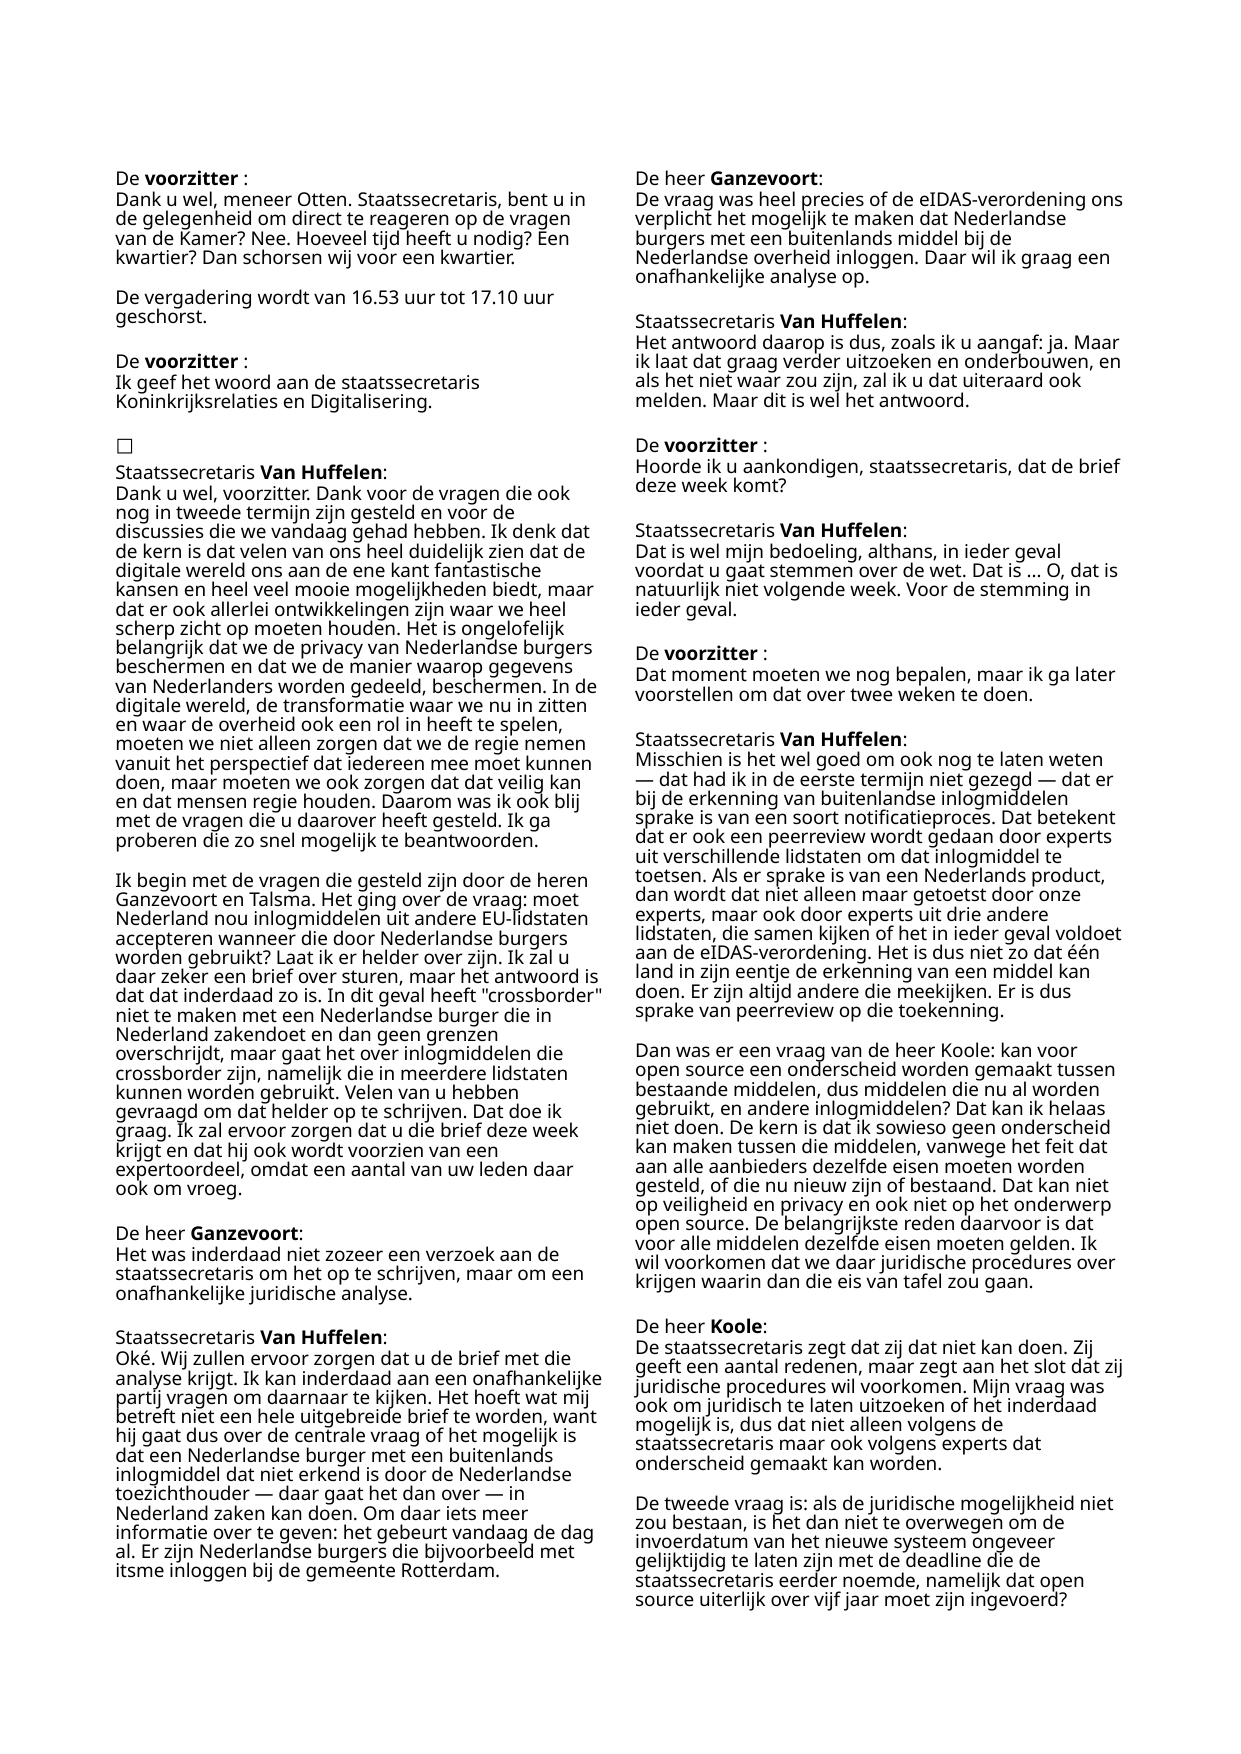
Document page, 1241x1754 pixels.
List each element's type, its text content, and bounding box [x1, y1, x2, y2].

text De tweede vraag is: als de juridische mogelijkheid niet zou bestaan, is het dan niet te overwegen om de invoerdatum van het nieuwe systeem ongeveer gelijktijdig te laten zijn met de deadline die de staatssecretaris eerder noemde, namelijk dat open source uiterlijk over vijf jaar moet zijn ingevoerd? [635, 1495, 1125, 1610]
text ⬜ [115, 433, 605, 459]
text Het was inderdaad niet zozeer een verzoek aan de staatssecretaris om het op te schrijven, maar om een onafhankelijke juridische analyse. [115, 1246, 605, 1304]
text De voorzitter : [115, 348, 605, 374]
text De voorzitter : [635, 432, 1125, 458]
text Staatssecretaris Van Huffelen: [635, 308, 1125, 334]
text Staatssecretaris Van Huffelen: [115, 1324, 605, 1350]
text Het antwoord daarop is dus, zoals ik u aangaf: ja. Maar ik laat dat graag verder uitzoeken en onderbouwen, en als het niet waar zou zijn, zal ik u dat uiteraard ook melden. Maar dit is wel het antwoord. [635, 334, 1125, 411]
text Dat moment moeten we nog bepalen, maar ik ga later voorstellen om dat over twee weken te doen. [635, 666, 1125, 705]
text Hoorde ik u aankondigen, staatssecretaris, dat de brief deze week komt? [635, 458, 1125, 496]
text Ik geef het woord aan de staatssecretaris Koninkrijksrelaties en Digitalisering. [115, 374, 605, 413]
text De voorzitter : [115, 165, 605, 191]
text Staatssecretaris Van Huffelen: [115, 459, 605, 485]
text Dat is wel mijn bedoeling, althans, in ieder geval voordat u gaat stemmen over de wet. Dat is … O, dat is natuurlijk niet volgende week. Voor de stemming in ieder geval. [635, 543, 1125, 620]
text Dank u wel, meneer Otten. Staatssecretaris, bent u in de gelegenheid om direct te reageren op de vragen van de Kamer? Nee. Hoeveel tijd heeft u nodig? Een kwartier? Dan schorsen wij voor een kwartier. [115, 191, 605, 268]
text De heer Koole: [635, 1313, 1125, 1339]
text Dan was er een vraag van de heer Koole: kan voor open source een onderscheid worden gemaakt tussen bestaande middelen, dus middelen die nu al worden gebruikt, en andere inlogmiddelen? Dat kan ik helaas niet doen. De kern is dat ik sowieso geen onderscheid kan maken tussen die middelen, vanwege het feit dat aan alle aanbieders dezelfde eisen moeten worden gesteld, of die nu nieuw zijn of bestaand. Dat kan niet op veiligheid en privacy en ook niet op het onderwerp open source. De belangrijkste reden daarvoor is dat voor alle middelen dezelfde eisen moeten gelden. Ik wil voorkomen dat we daar juridische procedures over krijgen waarin dan die eis van tafel zou gaan. [635, 1042, 1125, 1292]
text Staatssecretaris Van Huffelen: [635, 726, 1125, 751]
text De staatssecretaris zegt dat zij dat niet kan doen. Zij geeft een aantal redenen, maar zegt aan het slot dat zij juridische procedures wil voorkomen. Mijn vraag was ook om juridisch te laten uitzoeken of het inderdaad mogelijk is, dus dat niet alleen volgens de staatssecretaris maar ook volgens experts dat onderscheid gemaakt kan worden. [635, 1339, 1125, 1474]
text Dank u wel, voorzitter. Dank voor de vragen die ook nog in tweede termijn zijn gesteld en voor de discussies die we vandaag gehad hebben. Ik denk dat de kern is dat velen van ons heel duidelijk zien dat de digitale wereld ons aan de ene kant fantastische kansen en heel veel mooie mogelijkheden biedt, maar dat er ook allerlei ontwikkelingen zijn waar we heel scherp zicht op moeten houden. Het is ongelofelijk belangrijk dat we de privacy van Nederlandse burgers beschermen en dat we de manier waarop gegevens van Nederlanders worden gedeeld, beschermen. In de digitale wereld, de transformatie waar we nu in zitten en waar de overheid ook een rol in heeft te spelen, moeten we niet alleen zorgen dat we de regie nemen vanuit het perspectief dat iedereen mee moet kunnen doen, maar moeten we ook zorgen dat dat veilig kan en dat mensen regie houden. Daarom was ik ook blij met de vragen die u daarover heeft gesteld. Ik ga proberen die zo snel mogelijk te beantwoorden. [115, 485, 605, 851]
text Oké. Wij zullen ervoor zorgen dat u de brief met die analyse krijgt. Ik kan inderdaad aan een onafhankelijke partij vragen om daarnaar te kijken. Het hoeft wat mij betreft niet een hele uitgebreide brief te worden, want hij gaat dus over de centrale vraag of het mogelijk is dat een Nederlandse burger met een buitenlands inlogmiddel dat niet erkend is door de Nederlandse toezichthouder — daar gaat het dan over — in Nederland zaken kan doen. Om daar iets meer informatie over te geven: het gebeurt vandaag de dag al. Er zijn Nederlandse burgers die bijvoorbeeld met itsme inloggen bij de gemeente Rotterdam. [115, 1350, 605, 1582]
text De vergadering wordt van 16.53 uur tot 17.10 uur geschorst. [115, 289, 605, 327]
text De voorzitter : [635, 641, 1125, 666]
text De heer Ganzevoort: [115, 1220, 605, 1246]
text De vraag was heel precies of de eIDAS-verordening ons verplicht het mogelijk te maken dat Nederlandse burgers met een buitenlands middel bij de Nederlandse overheid inloggen. Daar wil ik graag een onafhankelijke analyse op. [635, 191, 1125, 287]
text Ik begin met de vragen die gesteld zijn door de heren Ganzevoort en Talsma. Het ging over de vraag: moet Nederland nou inlogmiddelen uit andere EU-lidstaten accepteren wanneer die door Nederlandse burgers worden gebruikt? Laat ik er helder over zijn. Ik zal u daar zeker een brief over sturen, maar het antwoord is dat dat inderdaad zo is. In dit geval heeft "crossborder" niet te maken met een Nederlandse burger die in Nederland zakendoet en dan geen grenzen overschrijdt, maar gaat het over inlogmiddelen die crossborder zijn, namelijk die in meerdere lidstaten kunnen worden gebruikt. Velen van u hebben gevraagd om dat helder op te schrijven. Dat doe ik graag. Ik zal ervoor zorgen dat u die brief deze week krijgt en dat hij ook wordt voorzien van een expertoordeel, omdat een aantal van uw leden daar ook om vroeg. [115, 872, 605, 1199]
text De heer Ganzevoort: [635, 165, 1125, 191]
text Misschien is het wel goed om ook nog te laten weten — dat had ik in de eerste termijn niet gezegd — dat er bij de erkenning van buitenlandse inlogmiddelen sprake is van een soort notificatieproces. Dat betekent dat er ook een peerreview wordt gedaan door experts uit verschillende lidstaten om dat inlogmiddel te toetsen. Als er sprake is van een Nederlands product, dan wordt dat niet alleen maar getoetst door onze experts, maar ook door experts uit drie andere lidstaten, die samen kijken of het in ieder geval voldoet aan de eIDAS-verordening. Het is dus niet zo dat één land in zijn eentje de erkenning van een middel kan doen. Er zijn altijd andere die meekijken. Er is dus sprake van peerreview op die toekenning. [635, 751, 1125, 1021]
text Staatssecretaris Van Huffelen: [635, 517, 1125, 543]
